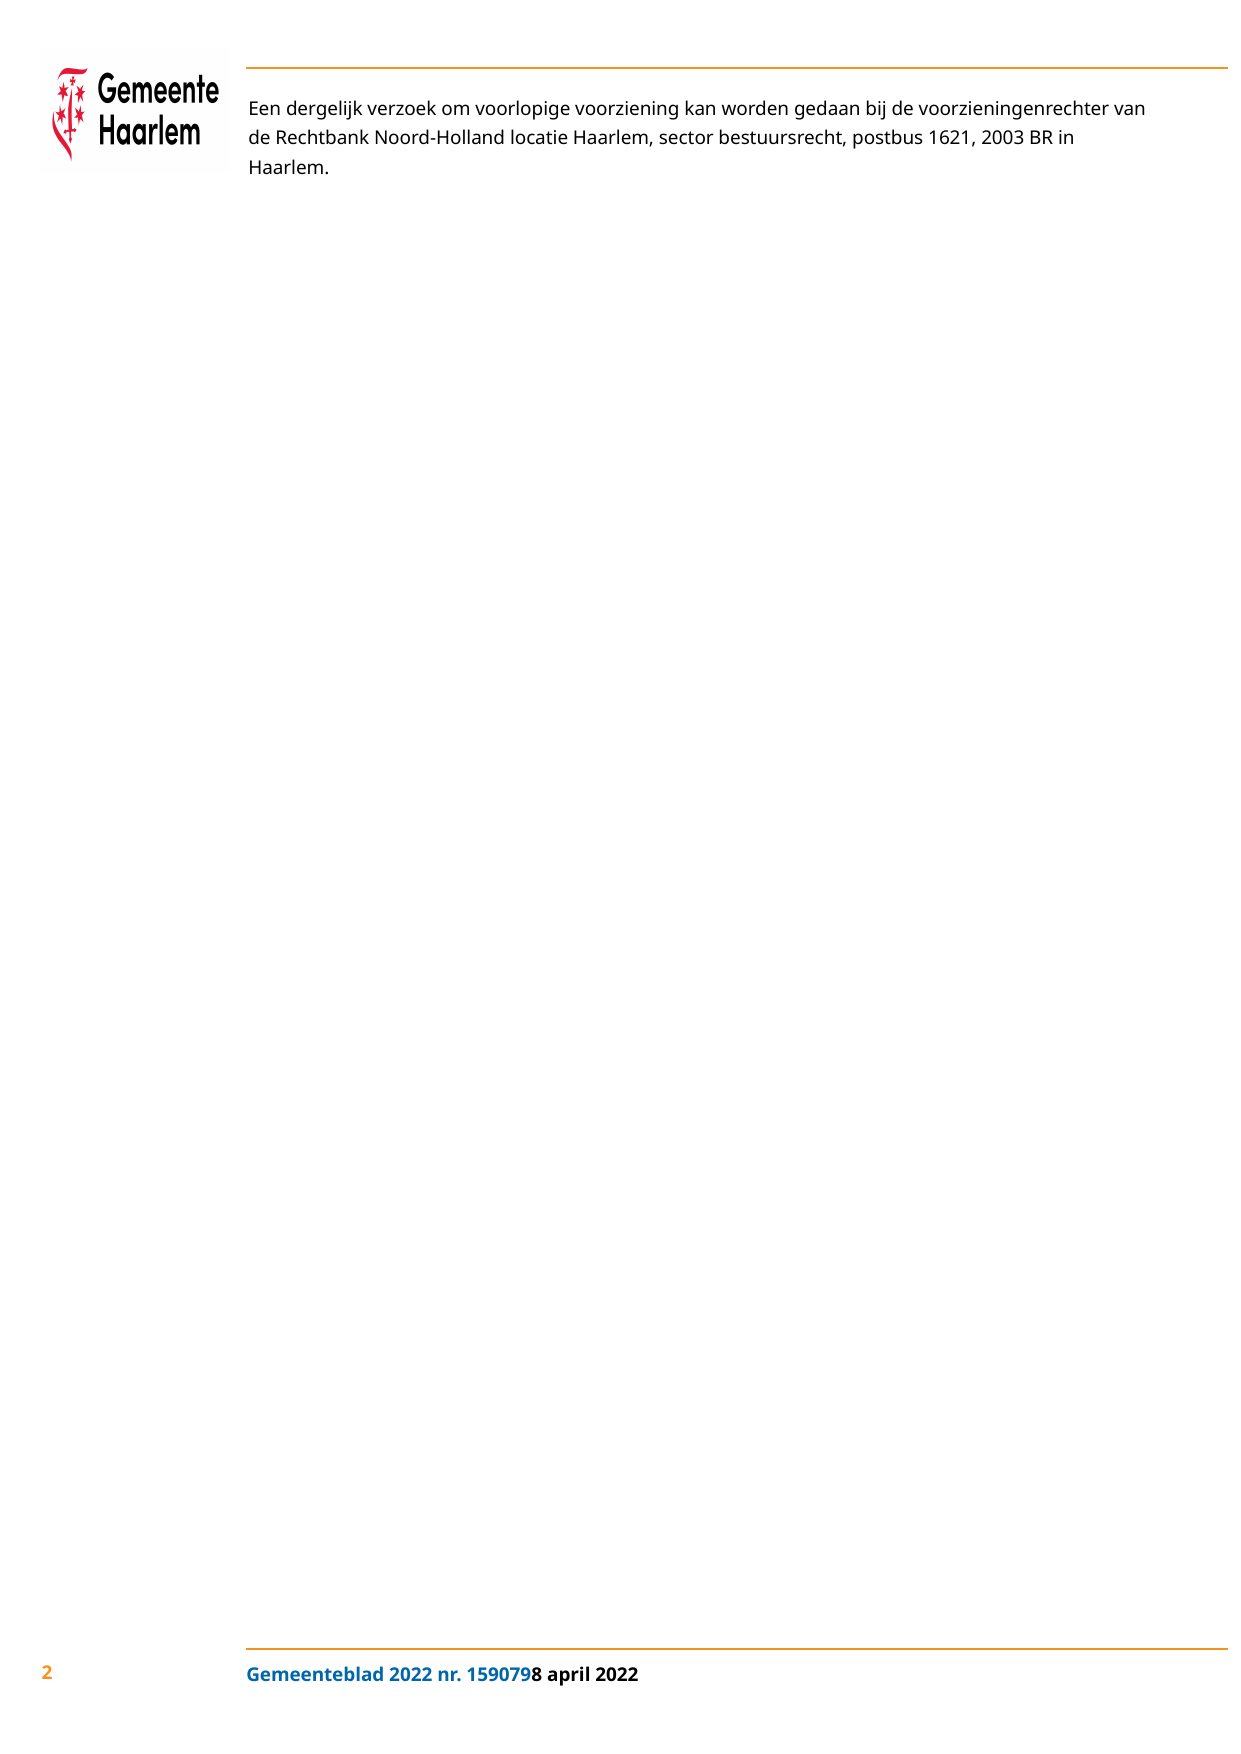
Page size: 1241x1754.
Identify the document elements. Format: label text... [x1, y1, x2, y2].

text Een dergelijk verzoek om voorlopige voorziening kan worden gedaan bij de voorzieningenrechter van de Rechtbank Noord-Holland locatie Haarlem, sector bestuursrecht, postbus 1621, 2003 BR in Haarlem. [248, 95, 1152, 180]
picture [41, 47, 231, 172]
